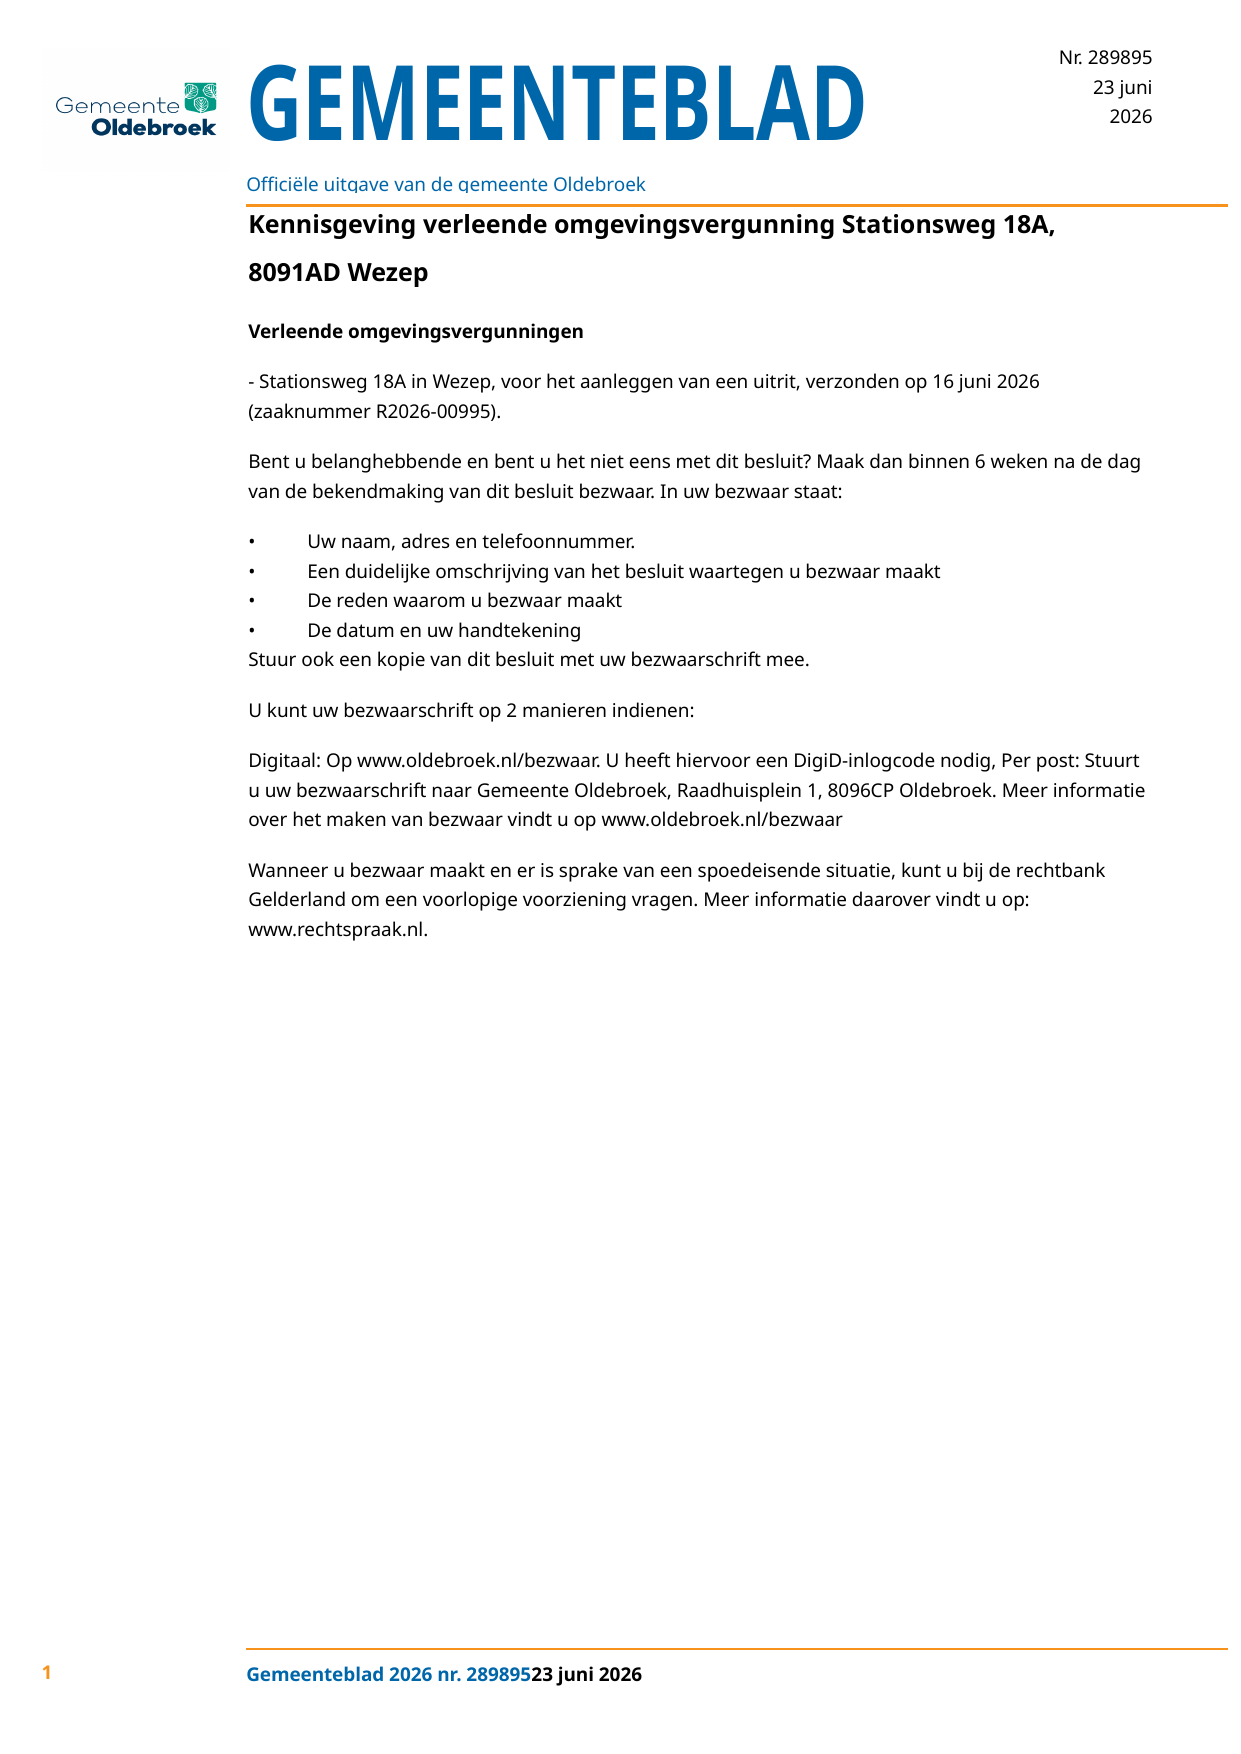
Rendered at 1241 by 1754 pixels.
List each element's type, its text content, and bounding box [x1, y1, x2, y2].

list De reden waarom u bezwaar maakt [248, 587, 1152, 613]
text Kennisgeving verleende omgevingsvergunning Stationsweg 18A, 8091AD Wezep [248, 207, 1152, 288]
text - Stationsweg 18A in Wezep, voor het aanleggen van een uitrit, verzonden op 16 juni 2026 (zaaknummer R2026-00995). [248, 368, 1152, 424]
text Stuur ook een kopie van dit besluit met uw bezwaarschrift mee. [248, 647, 1152, 672]
text Bent u belanghebbende en bent u het niet eens met dit besluit? Maak dan binnen 6 weken na de dag van de bekendmaking van dit besluit bezwaar. In uw bezwaar staat: [248, 448, 1152, 504]
list De datum en uw handtekening [248, 617, 1152, 643]
list Uw naam, adres en telefoonnummer. [248, 528, 1152, 554]
text Digitaal: Op www.oldebroek.nl/bezwaar. U heeft hiervoor een DigiD-inlogcode nodig, Per post: Stuurt u uw bezwaarschrift naar Gemeente Oldebroek, Raadhuisplein 1, 8096CP Oldebroek. Meer informatie over het maken van bezwaar vindt u op www.oldebroek.nl/bezwaar [248, 747, 1152, 832]
text Wanneer u bezwaar maakt en er is sprake van een spoedeisende situatie, kunt u bij de rechtbank Gelderland om een voorlopige voorziening vragen. Meer informatie daarover vindt u op: www.rechtspraak.nl. [248, 857, 1152, 942]
text Verleende omgevingsvergunningen [248, 318, 1152, 344]
list Een duidelijke omschrijving van het besluit waartegen u bezwaar maakt [248, 558, 1152, 584]
text U kunt uw bezwaarschrift op 2 manieren indienen: [248, 697, 1152, 723]
picture [41, 47, 231, 172]
